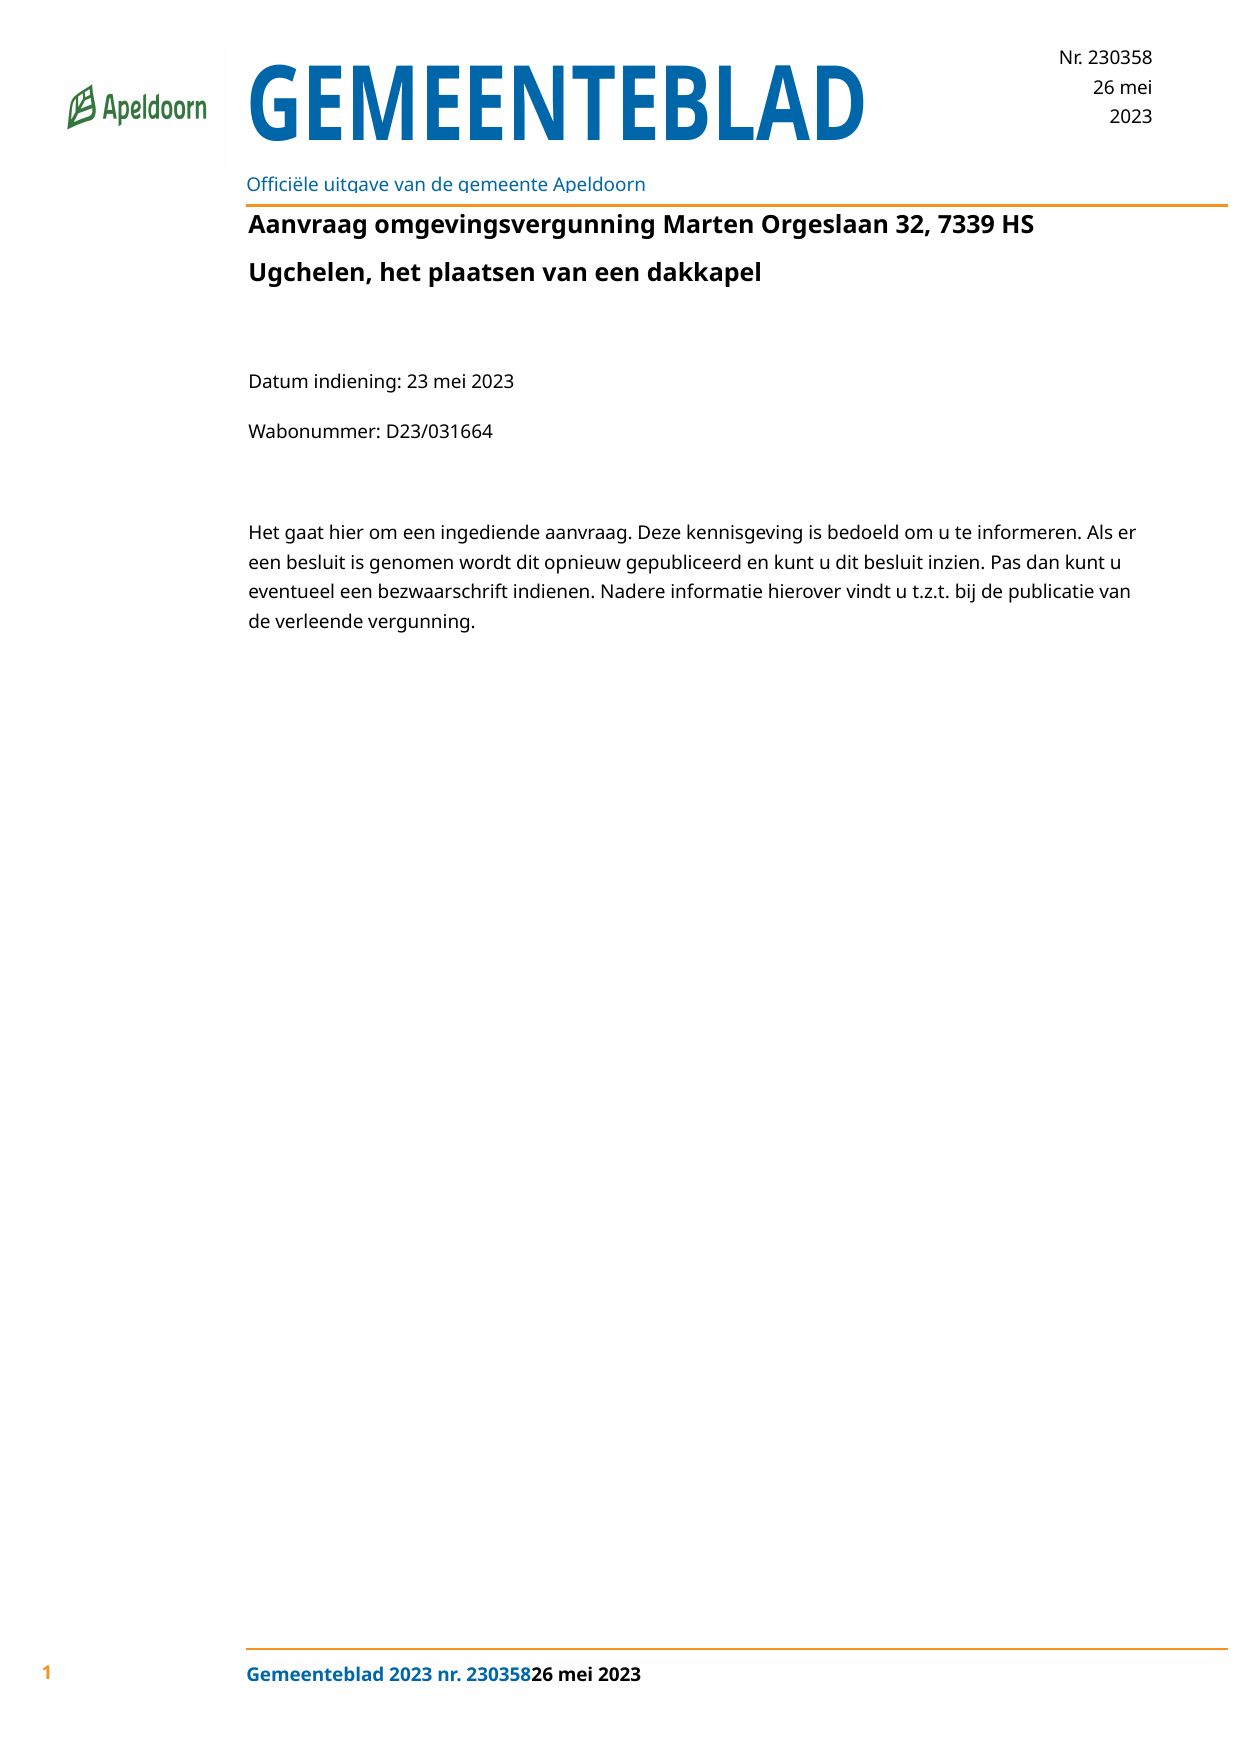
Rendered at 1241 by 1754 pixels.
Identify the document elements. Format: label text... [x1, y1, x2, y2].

picture [41, 47, 231, 172]
text Datum indiening: 23 mei 2023 [248, 368, 1152, 394]
text Wabonummer: D23/031664 [248, 419, 1152, 444]
text Aanvraag omgevingsvergunning Marten Orgeslaan 32, 7339 HS Ugchelen, het plaatsen van een dakkapel [248, 207, 1152, 288]
text Het gaat hier om een ingediende aanvraag. Deze kennisgeving is bedoeld om u te informeren. Als er een besluit is genomen wordt dit opnieuw gepubliceerd en kunt u dit besluit inzien. Pas dan kunt u eventueel een bezwaarschrift indienen. Nadere informatie hierover vindt u t.z.t. bij de publicatie van de verleende vergunning. [248, 519, 1152, 634]
